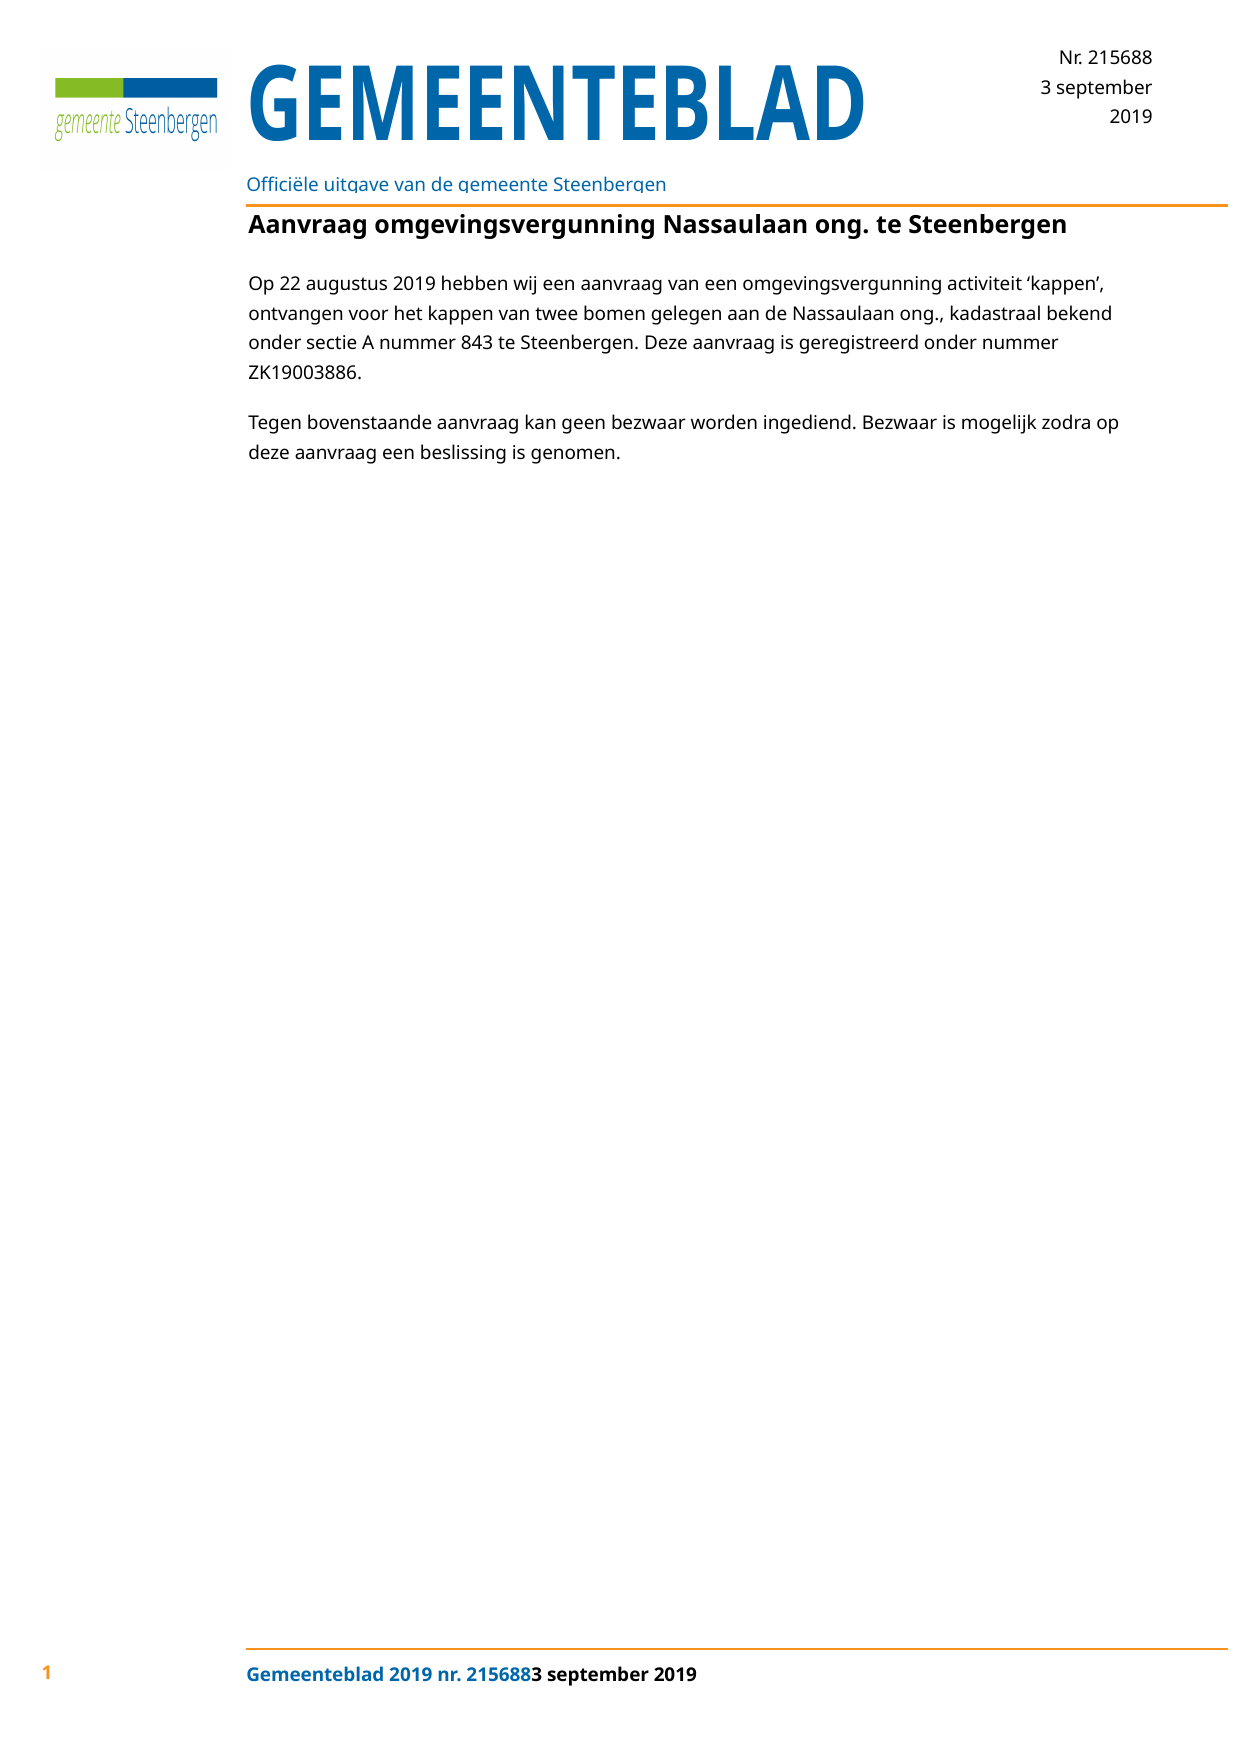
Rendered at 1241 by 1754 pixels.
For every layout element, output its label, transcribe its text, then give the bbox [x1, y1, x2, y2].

text Op 22 augustus 2019 hebben wij een aanvraag van een omgevingsvergunning activiteit ‘kappen’, ontvangen voor het kappen van twee bomen gelegen aan de Nassaulaan ong., kadastraal bekend onder sectie A nummer 843 te Steenbergen. Deze aanvraag is geregistreerd onder nummer ZK19003886. [248, 270, 1152, 385]
text Aanvraag omgevingsvergunning Nassaulaan ong. te Steenbergen [248, 207, 1152, 241]
picture [41, 47, 231, 172]
text Tegen bovenstaande aanvraag kan geen bezwaar worden ingediend. Bezwaar is mogelijk zodra op deze aanvraag een beslissing is genomen. [248, 409, 1152, 465]
